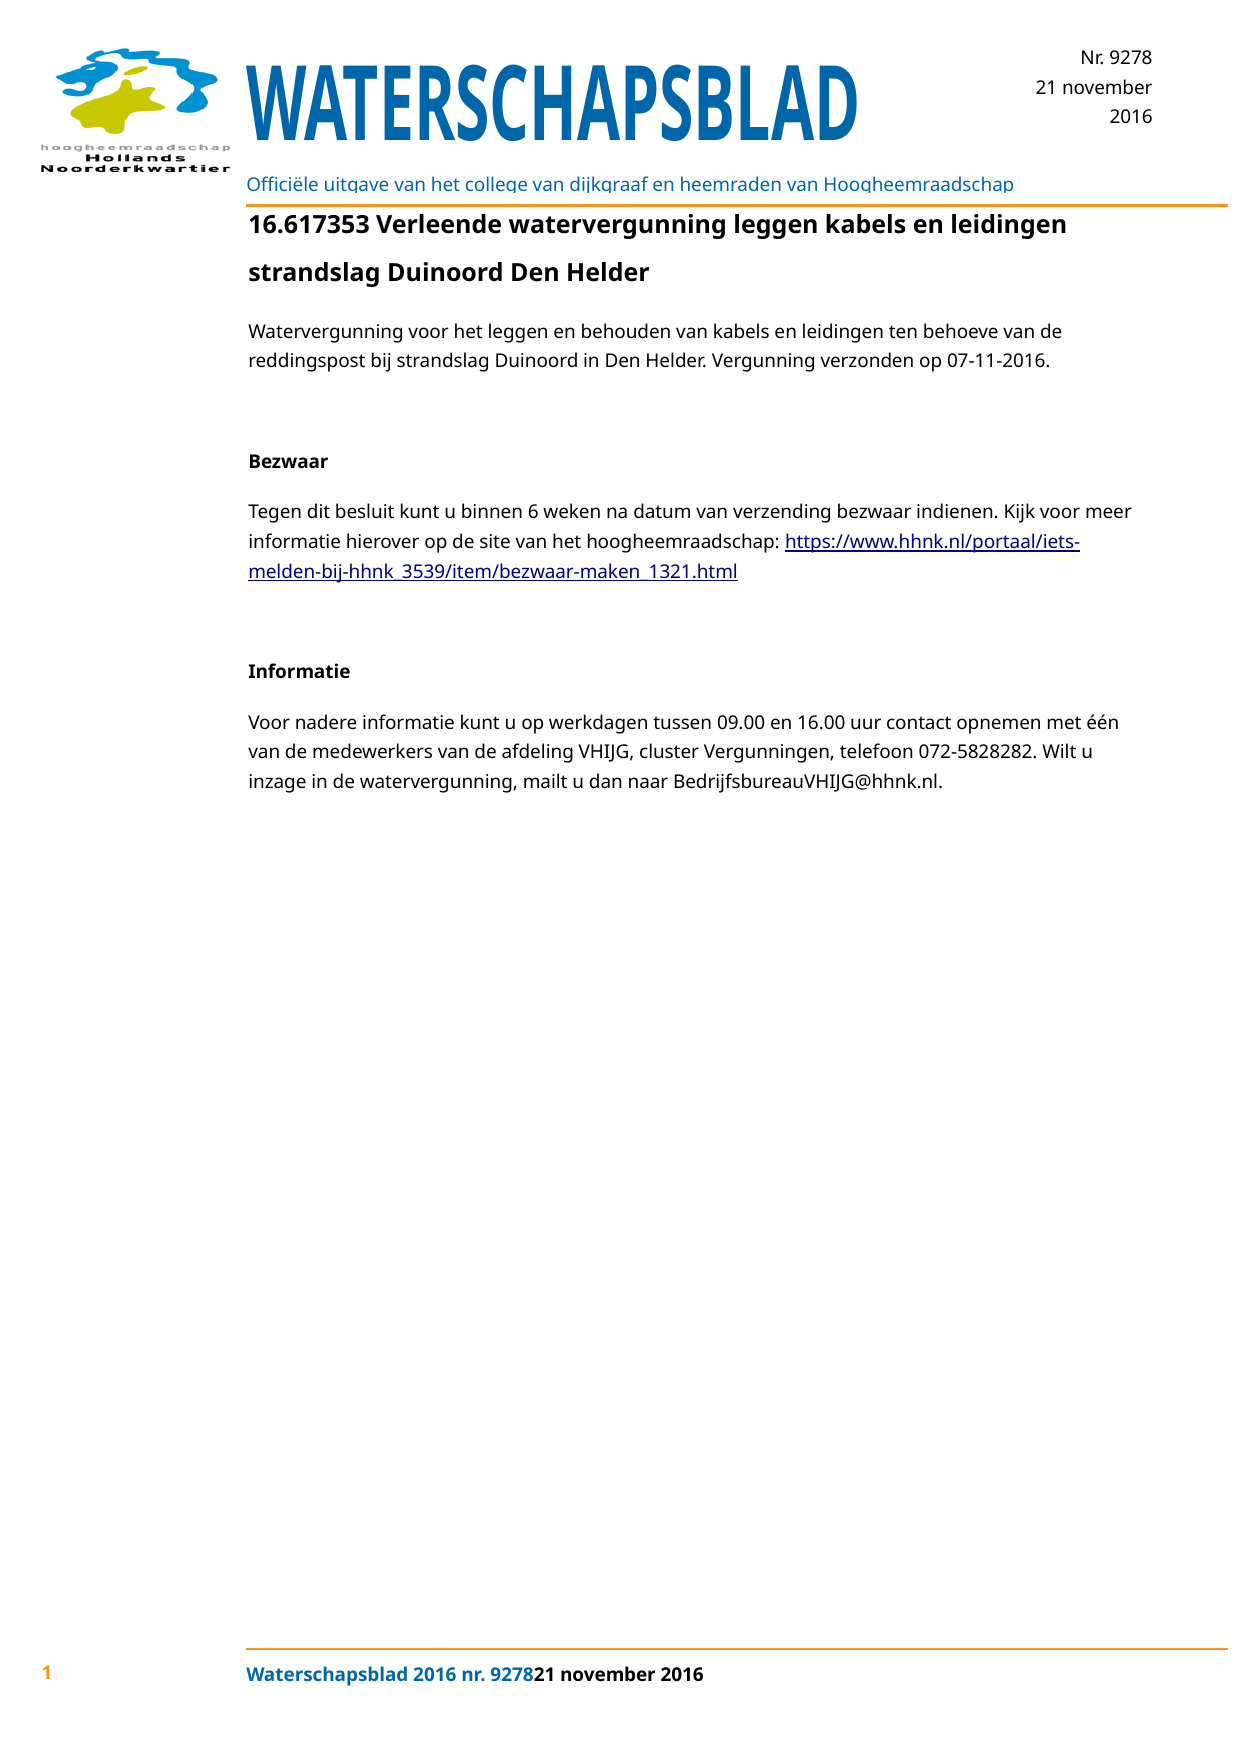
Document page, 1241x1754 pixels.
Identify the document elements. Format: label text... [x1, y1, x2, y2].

text Tegen dit besluit kunt u binnen 6 weken na datum van verzending bezwaar indienen. Kijk voor meer informatie hierover op de site van het hoogheemraadschap: https://www.hhnk.nl/portaal/iets-melden-bij-hhnk_3539/item/bezwaar-maken_1321.html [248, 499, 1152, 584]
text Bezwaar [248, 448, 1152, 474]
picture [41, 47, 231, 172]
text Voor nadere informatie kunt u op werkdagen tussen 09.00 en 16.00 uur contact opnemen met één van de medewerkers van de afdeling VHIJG, cluster Vergunningen, telefoon 072-5828282. Wilt u inzage in de watervergunning, mailt u dan naar BedrijfsbureauVHIJG@hhnk.nl. [248, 709, 1152, 794]
text 16.617353 Verleende watervergunning leggen kabels en leidingen strandslag Duinoord Den Helder [248, 207, 1152, 288]
text Informatie [248, 659, 1152, 684]
text Watervergunning voor het leggen en behouden van kabels en leidingen ten behoeve van de reddingspost bij strandslag Duinoord in Den Helder. Vergunning verzonden op 07-11-2016. [248, 318, 1152, 373]
